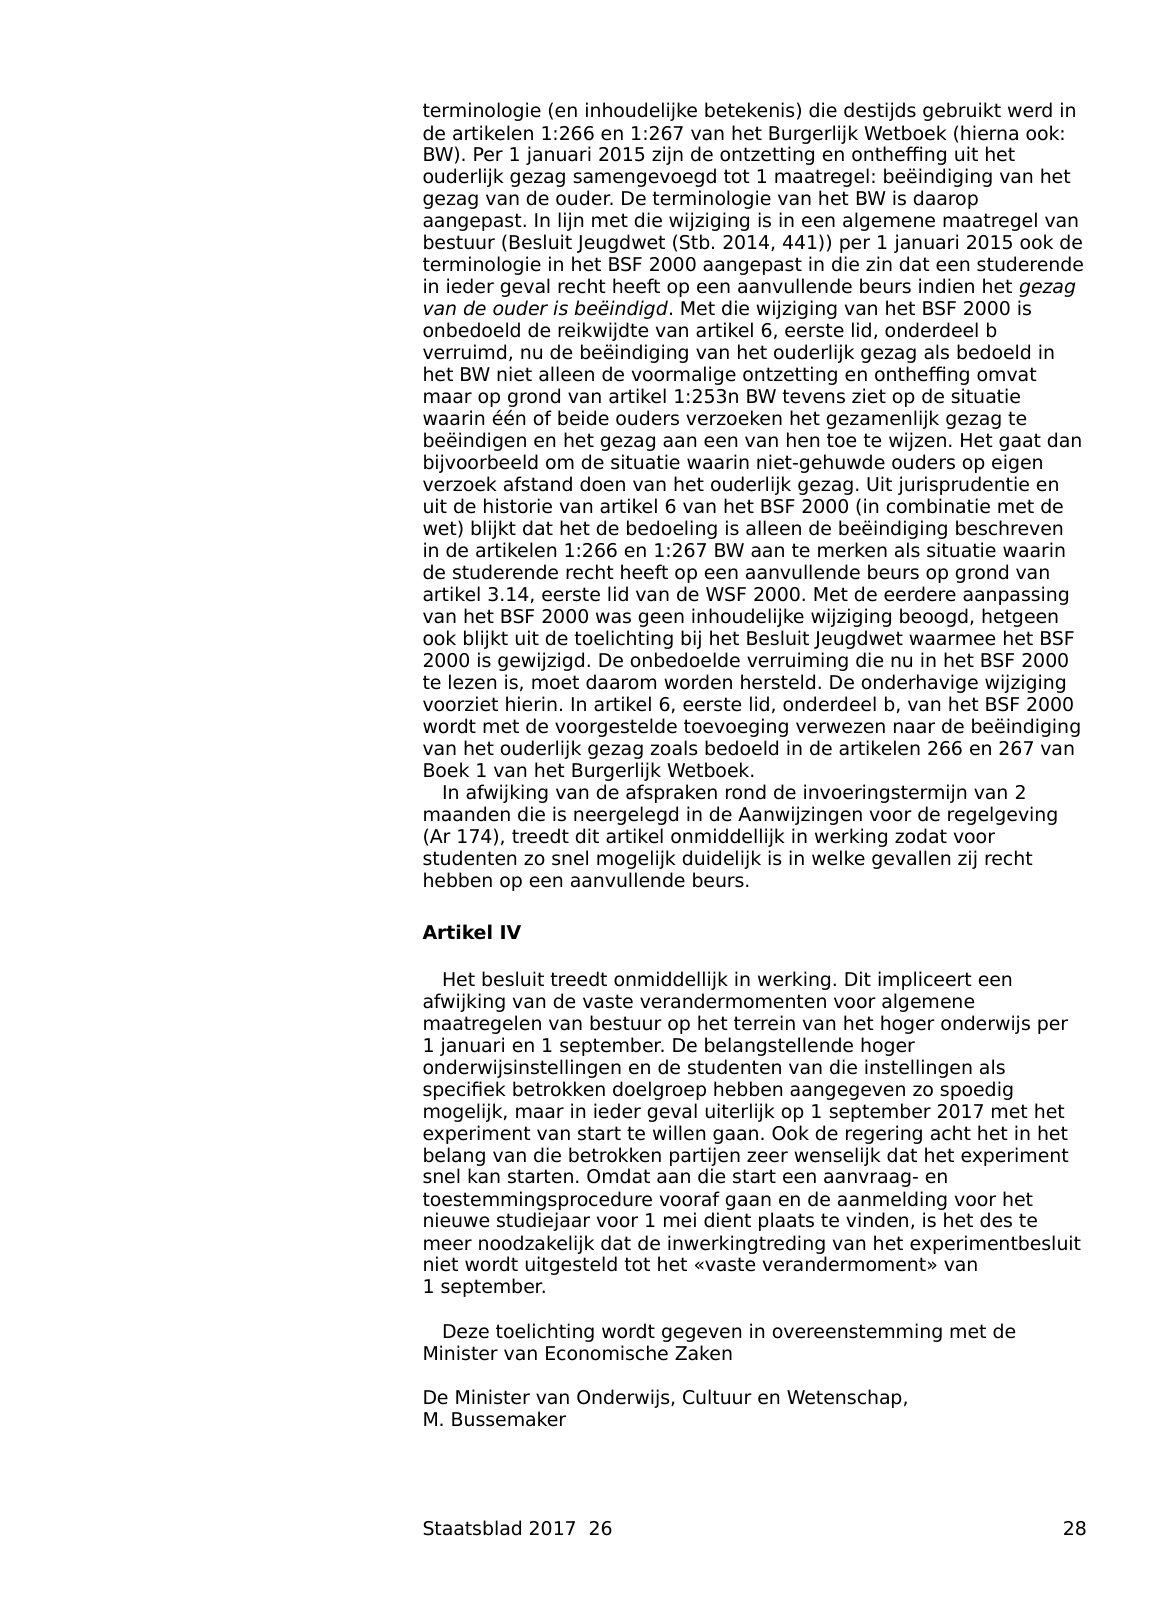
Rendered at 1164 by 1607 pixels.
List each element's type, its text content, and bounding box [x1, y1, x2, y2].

text Het besluit treedt onmiddellijk in werking. Dit impliceert een afwijking van de vaste verandermomenten voor algemene maatregelen van bestuur op het terrein van het hoger onderwijs per 1 januari en 1 september. De belangstellende hoger onderwijsinstellingen en de studenten van die instellingen als specifiek betrokken doelgroep hebben aangegeven zo spoedig mogelijk, maar in ieder geval uiterlijk op 1 september 2017 met het experiment van start te willen gaan. Ook de regering acht het in het belang van die betrokken partijen zeer wenselijk dat het experiment snel kan starten. Omdat aan die start een aanvraag- en toestemmingsprocedure vooraf gaan en de aanmelding voor het nieuwe studiejaar voor 1 mei dient plaats te vinden, is het des te meer noodzakelijk dat de inwerkingtreding van het experimentbesluit niet wordt uitgesteld tot het «vaste verandermoment» van 1 september. [422, 969, 1087, 1298]
text terminologie (en inhoudelijke betekenis) die destijds gebruikt werd in de artikelen 1:266 en 1:267 van het Burgerlijk Wetboek (hierna ook: BW). Per 1 januari 2015 zijn de ontzetting en ontheffing uit het ouderlijk gezag samengevoegd tot 1 maatregel: beëindiging van het gezag van de ouder. De terminologie van het BW is daarop aangepast. In lijn met die wijziging is in een algemene maatregel van bestuur (Besluit Jeugdwet (Stb. 2014, 441)) per 1 januari 2015 ook de terminologie in het BSF 2000 aangepast in die zin dat een studerende in ieder geval recht heeft op een aanvullende beurs indien het gezag van de ouder is beëindigd. Met die wijziging van het BSF 2000 is onbedoeld de reikwijdte van artikel 6, eerste lid, onderdeel b verruimd, nu de beëindiging van het ouderlijk gezag als bedoeld in het BW niet alleen de voormalige ontzetting en ontheffing omvat maar op grond van artikel 1:253n BW tevens ziet op de situatie waarin één of beide ouders verzoeken het gezamenlijk gezag te beëindigen en het gezag aan een van hen toe te wijzen. Het gaat dan bijvoorbeeld om de situatie waarin niet-gehuwde ouders op eigen verzoek afstand doen van het ouderlijk gezag. Uit jurisprudentie en uit de historie van artikel 6 van het BSF 2000 (in combinatie met de wet) blijkt dat het de bedoeling is alleen de beëindiging beschreven in de artikelen 1:266 en 1:267 BW aan te merken als situatie waarin de studerende recht heeft op een aanvullende beurs op grond van artikel 3.14, eerste lid van de WSF 2000. Met de eerdere aanpassing van het BSF 2000 was geen inhoudelijke wijziging beoogd, hetgeen ook blijkt uit de toelichting bij het Besluit Jeugdwet waarmee het BSF 2000 is gewijzigd. De onbedoelde verruiming die nu in het BSF 2000 te lezen is, moet daarom worden hersteld. De onderhavige wijziging voorziet hierin. In artikel 6, eerste lid, onderdeel b, van het BSF 2000 wordt met de voorgestelde toevoeging verwezen naar de beëindiging van het ouderlijk gezag zoals bedoeld in de artikelen 266 en 267 van Boek 1 van het Burgerlijk Wetboek. [422, 100, 1087, 782]
subtitle Artikel IV [422, 922, 1087, 944]
text De Minister van Onderwijs, Cultuur en Wetenschap, M. Bussemaker [422, 1387, 1087, 1431]
text In afwijking van de afspraken rond de invoeringstermijn van 2 maanden die is neergelegd in de Aanwijzingen voor de regelgeving (Ar 174), treedt dit artikel onmiddellijk in werking zodat voor studenten zo snel mogelijk duidelijk is in welke gevallen zij recht hebben op een aanvullende beurs. [422, 782, 1087, 892]
text Deze toelichting wordt gegeven in overeenstemming met de Minister van Economische Zaken [422, 1321, 1087, 1364]
